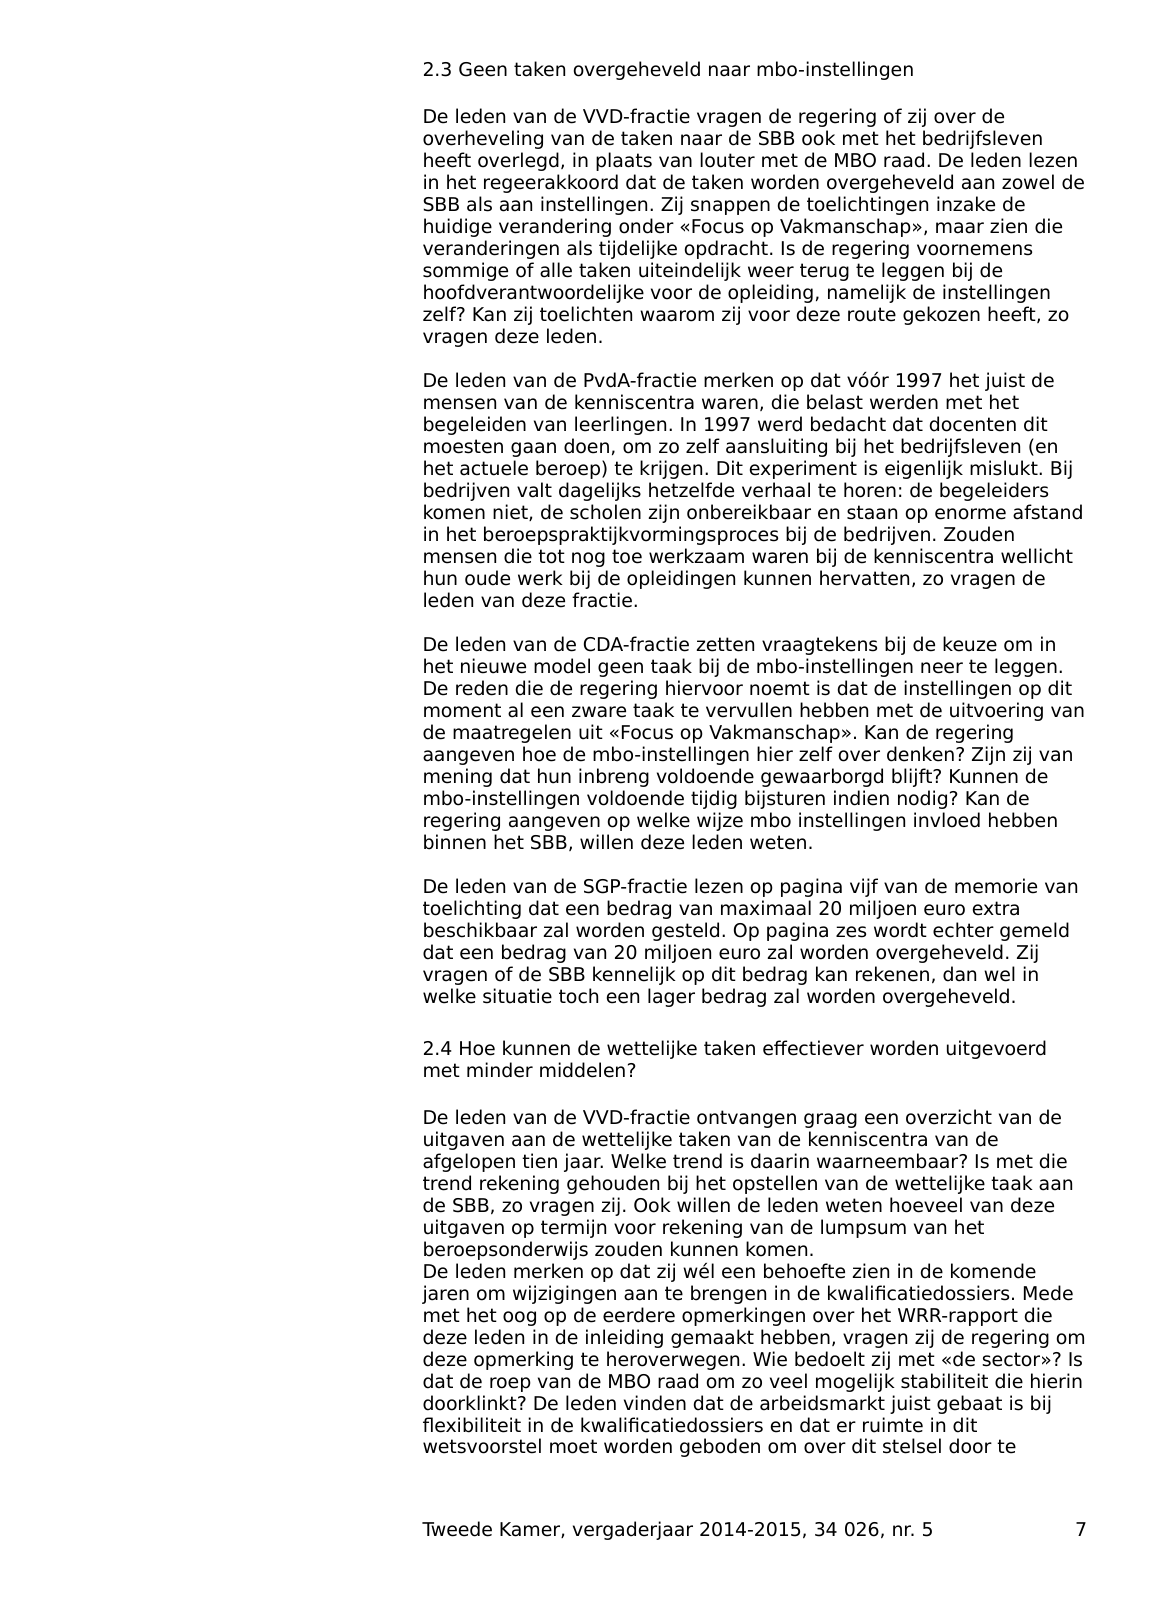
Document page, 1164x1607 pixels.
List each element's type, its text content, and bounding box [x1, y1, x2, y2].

text De leden van de VVD-fractie vragen de regering of zij over de overheveling van de taken naar de SBB ook met het bedrijfsleven heeft overlegd, in plaats van louter met de MBO raad. De leden lezen in het regeerakkoord dat de taken worden overgeheveld aan zowel de SBB als aan instellingen. Zij snappen de toelichtingen inzake de huidige verandering onder «Focus op Vakmanschap», maar zien die veranderingen als tijdelijke opdracht. Is de regering voornemens sommige of alle taken uiteindelijk weer terug te leggen bij de hoofdverantwoordelijke voor de opleiding, namelijk de instellingen zelf? Kan zij toelichten waarom zij voor deze route gekozen heeft, zo vragen deze leden. [422, 106, 1087, 348]
text De leden van de CDA-fractie zetten vraagtekens bij de keuze om in het nieuwe model geen taak bij de mbo-instellingen neer te leggen. De reden die de regering hiervoor noemt is dat de instellingen op dit moment al een zware taak te vervullen hebben met de uitvoering van de maatregelen uit «Focus op Vakmanschap». Kan de regering aangeven hoe de mbo-instellingen hier zelf over denken? Zijn zij van mening dat hun inbreng voldoende gewaarborgd blijft? Kunnen de mbo-instellingen voldoende tijdig bijsturen indien nodig? Kan de regering aangeven op welke wijze mbo instellingen invloed hebben binnen het SBB, willen deze leden weten. [422, 634, 1087, 854]
text De leden van de PvdA-fractie merken op dat vóór 1997 het juist de mensen van de kenniscentra waren, die belast werden met het begeleiden van leerlingen. In 1997 werd bedacht dat docenten dit moesten gaan doen, om zo zelf aansluiting bij het bedrijfsleven (en het actuele beroep) te krijgen. Dit experiment is eigenlijk mislukt. Bij bedrijven valt dagelijks hetzelfde verhaal te horen: de begeleiders komen niet, de scholen zijn onbereikbaar en staan op enorme afstand in het beroepspraktijkvormingsproces bij de bedrijven. Zouden mensen die tot nog toe werkzaam waren bij de kenniscentra wellicht hun oude werk bij de opleidingen kunnen hervatten, zo vragen de leden van deze fractie. [422, 370, 1087, 612]
text De leden van de VVD-fractie ontvangen graag een overzicht van de uitgaven aan de wettelijke taken van de kenniscentra van de afgelopen tien jaar. Welke trend is daarin waarneembaar? Is met die trend rekening gehouden bij het opstellen van de wettelijke taak aan de SBB, zo vragen zij. Ook willen de leden weten hoeveel van deze uitgaven op termijn voor rekening van de lumpsum van het beroepsonderwijs zouden kunnen komen. [422, 1107, 1087, 1261]
text De leden van de SGP-fractie lezen op pagina vijf van de memorie van toelichting dat een bedrag van maximaal 20 miljoen euro extra beschikbaar zal worden gesteld. Op pagina zes wordt echter gemeld dat een bedrag van 20 miljoen euro zal worden overgeheveld. Zij vragen of de SBB kennelijk op dit bedrag kan rekenen, dan wel in welke situatie toch een lager bedrag zal worden overgeheveld. [422, 876, 1087, 1008]
text De leden merken op dat zij wél een behoefte zien in de komende jaren om wijzigingen aan te brengen in de kwalificatiedossiers. Mede met het oog op de eerdere opmerkingen over het WRR-rapport die deze leden in de inleiding gemaakt hebben, vragen zij de regering om deze opmerking te heroverwegen. Wie bedoelt zij met «de sector»? Is dat de roep van de MBO raad om zo veel mogelijk stabiliteit die hierin doorklinkt? De leden vinden dat de arbeidsmarkt juist gebaat is bij flexibiliteit in de kwalificatiedossiers en dat er ruimte in dit wetsvoorstel moet worden geboden om over dit stelsel door te [422, 1261, 1087, 1458]
subtitle 2.4 Hoe kunnen de wettelijke taken effectiever worden uitgevoerd met minder middelen? [422, 1038, 1087, 1082]
subtitle 2.3 Geen taken overgeheveld naar mbo-instellingen [422, 59, 1087, 81]
